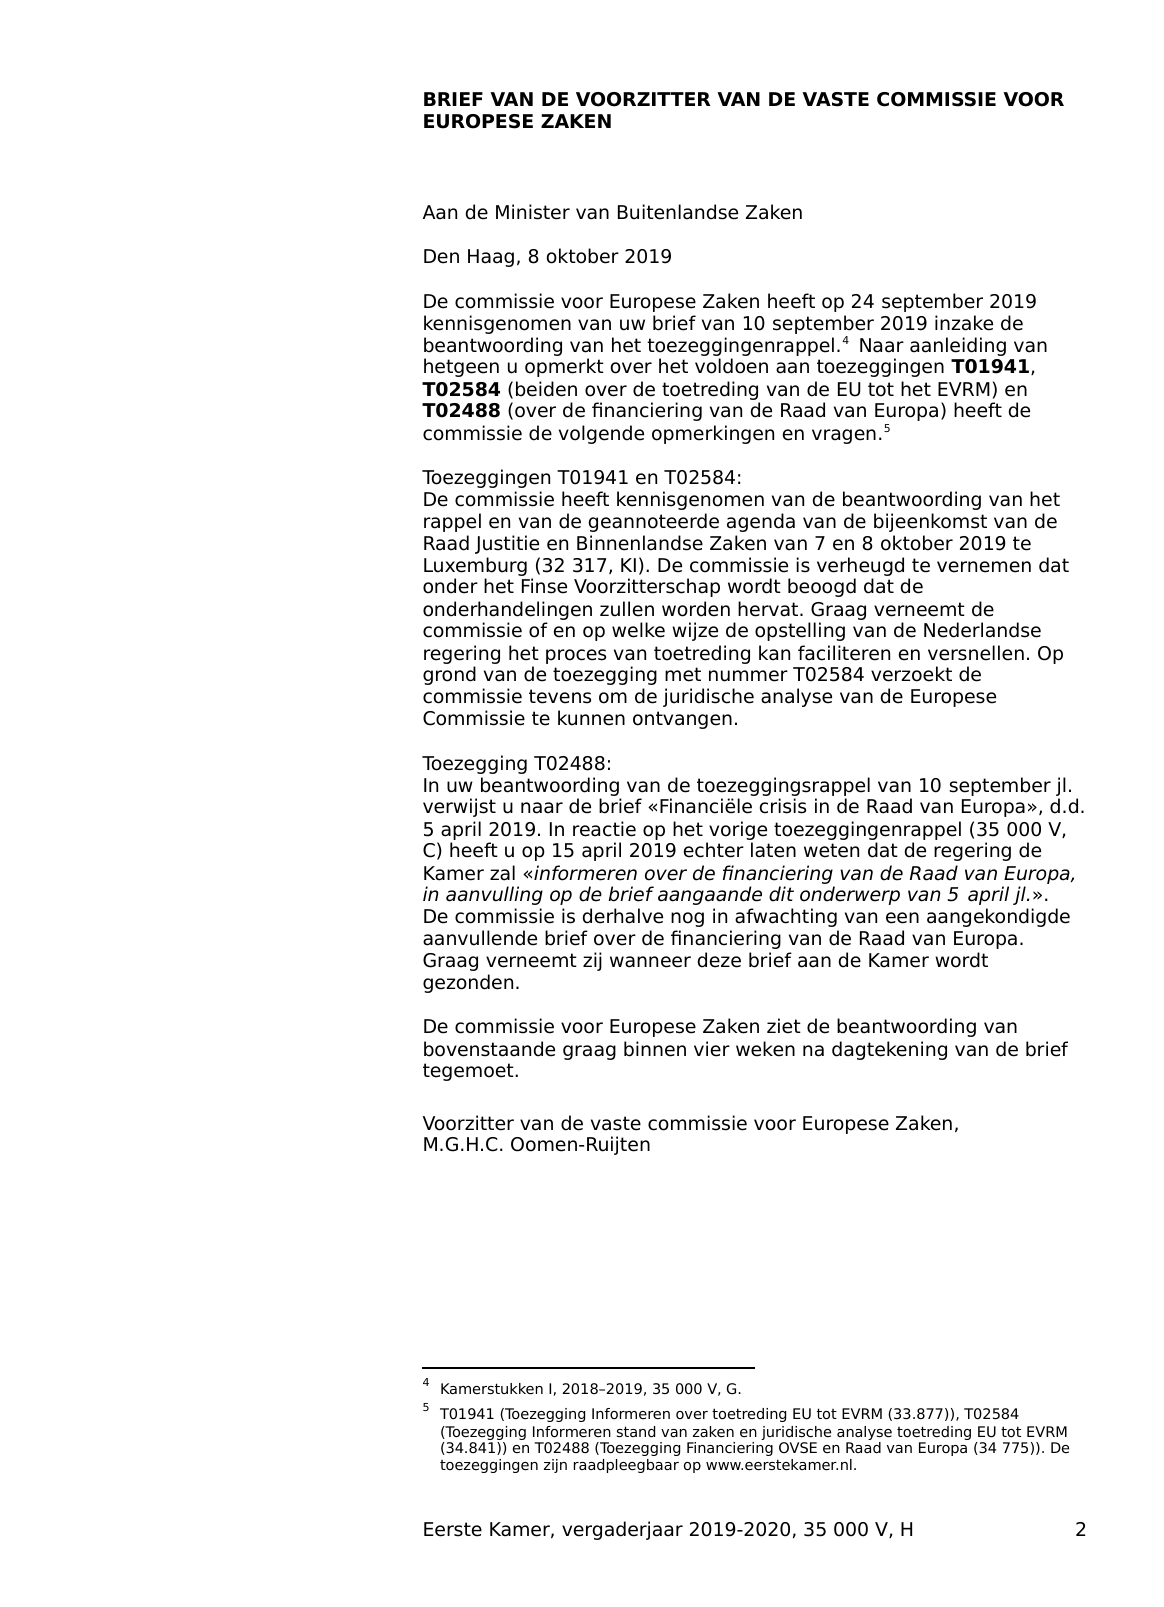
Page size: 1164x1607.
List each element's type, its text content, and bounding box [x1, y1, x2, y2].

text In uw beantwoording van de toezeggingsrappel van 10 september jl. verwijst u naar de brief «Financiële crisis in de Raad van Europa», d.d. 5 april 2019. In reactie op het vorige toezeggingenrappel (35 000 V, C) heeft u op 15 april 2019 echter laten weten dat de regering de Kamer zal «informeren over de financiering van de Raad van Europa, in aanvulling op de brief aangaande dit onderwerp van 5 april jl.». [422, 774, 1087, 906]
text Den Haag, 8 oktober 2019 [422, 246, 1087, 268]
text De commissie voor Europese Zaken ziet de beantwoording van bovenstaande graag binnen vier weken na dagtekening van de brief tegemoet. [422, 1016, 1087, 1082]
text Kamerstukken I, 2018–2019, 35 000 V, G. [422, 1377, 1087, 1399]
text T01941 (Toezegging Informeren over toetreding EU tot EVRM (33.877)), T02584 (Toezegging Informeren stand van zaken en juridische analyse toetreding EU tot EVRM (34.841)) en T02488 (Toezegging Financiering OVSE en Raad van Europa (34 775)). De toezeggingen zijn raadpleegbaar op www.eerstekamer.nl. [422, 1402, 1087, 1474]
text De commissie heeft kennisgenomen van de beantwoording van het rappel en van de geannoteerde agenda van de bijeenkomst van de Raad Justitie en Binnenlandse Zaken van 7 en 8 oktober 2019 te Luxemburg (32 317, KI). De commissie is verheugd te vernemen dat onder het Finse Voorzitterschap wordt beoogd dat de onderhandelingen zullen worden hervat. Graag verneemt de commissie of en op welke wijze de opstelling van de Nederlandse regering het proces van toetreding kan faciliteren en versnellen. Op grond van de toezegging met nummer T02584 verzoekt de commissie tevens om de juridische analyse van de Europese Commissie te kunnen ontvangen. [422, 488, 1087, 730]
text Aan de Minister van Buitenlandse Zaken [422, 202, 1087, 224]
text Toezegging T02488: [422, 752, 1087, 774]
text De commissie voor Europese Zaken heeft op 24 september 2019 kennisgenomen van uw brief van 10 september 2019 inzake de beantwoording van het toezeggingenrappel. Naar aanleiding van hetgeen u opmerkt over het voldoen aan toezeggingen T01941, T02584 (beiden over de toetreding van de EU tot het EVRM) en T02488 (over de financiering van de Raad van Europa) heeft de commissie de volgende opmerkingen en vragen. [422, 291, 1087, 444]
subtitle BRIEF VAN DE VOORZITTER VAN DE VASTE COMMISSIE VOOR EUROPESE ZAKEN [422, 89, 1087, 133]
text De commissie is derhalve nog in afwachting van een aangekondigde aanvullende brief over de financiering van de Raad van Europa. Graag verneemt zij wanneer deze brief aan de Kamer wordt gezonden. [422, 906, 1087, 994]
text Voorzitter van de vaste commissie voor Europese Zaken, M.G.H.C. Oomen-Ruijten [422, 1112, 1087, 1156]
text Toezeggingen T01941 en T02584: [422, 467, 1087, 488]
